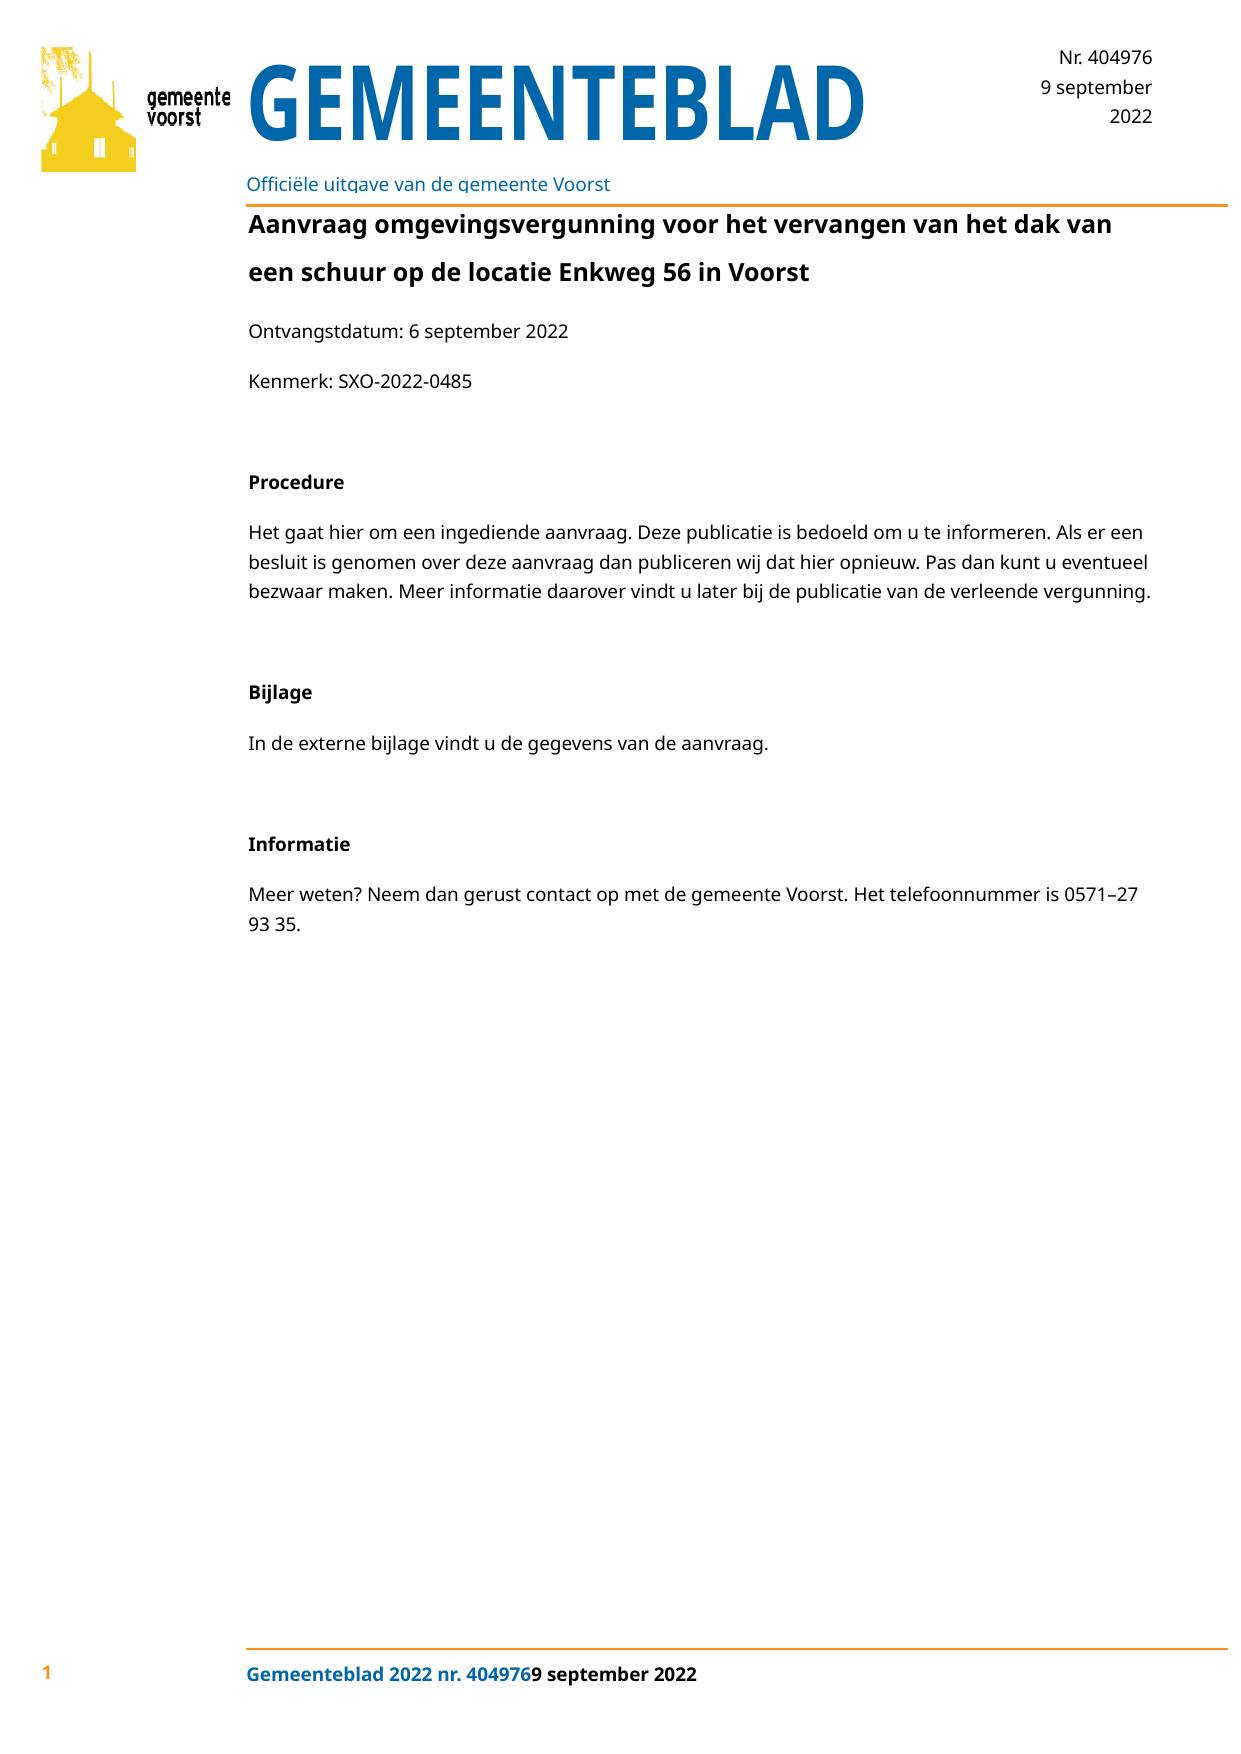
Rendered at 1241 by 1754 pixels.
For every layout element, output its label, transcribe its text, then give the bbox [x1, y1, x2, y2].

text Bijlage [248, 679, 1152, 705]
text Het gaat hier om een ingediende aanvraag. Deze publicatie is bedoeld om u te informeren. Als er een besluit is genomen over deze aanvraag dan publiceren wij dat hier opnieuw. Pas dan kunt u eventueel bezwaar maken. Meer informatie daarover vindt u later bij de publicatie van de verleende vergunning. [248, 519, 1152, 604]
text Kenmerk: SXO-2022-0485 [248, 368, 1152, 394]
picture [41, 47, 231, 172]
text In de externe bijlage vindt u de gegevens van de aanvraag. [248, 730, 1152, 756]
text Procedure [248, 469, 1152, 495]
text Meer weten? Neem dan gerust contact op met de gemeente Voorst. Het telefoonnummer is 0571–27 93 35. [248, 881, 1152, 937]
text Informatie [248, 831, 1152, 857]
text Ontvangstdatum: 6 september 2022 [248, 318, 1152, 344]
text Aanvraag omgevingsvergunning voor het vervangen van het dak van een schuur op de locatie Enkweg 56 in Voorst [248, 207, 1152, 288]
